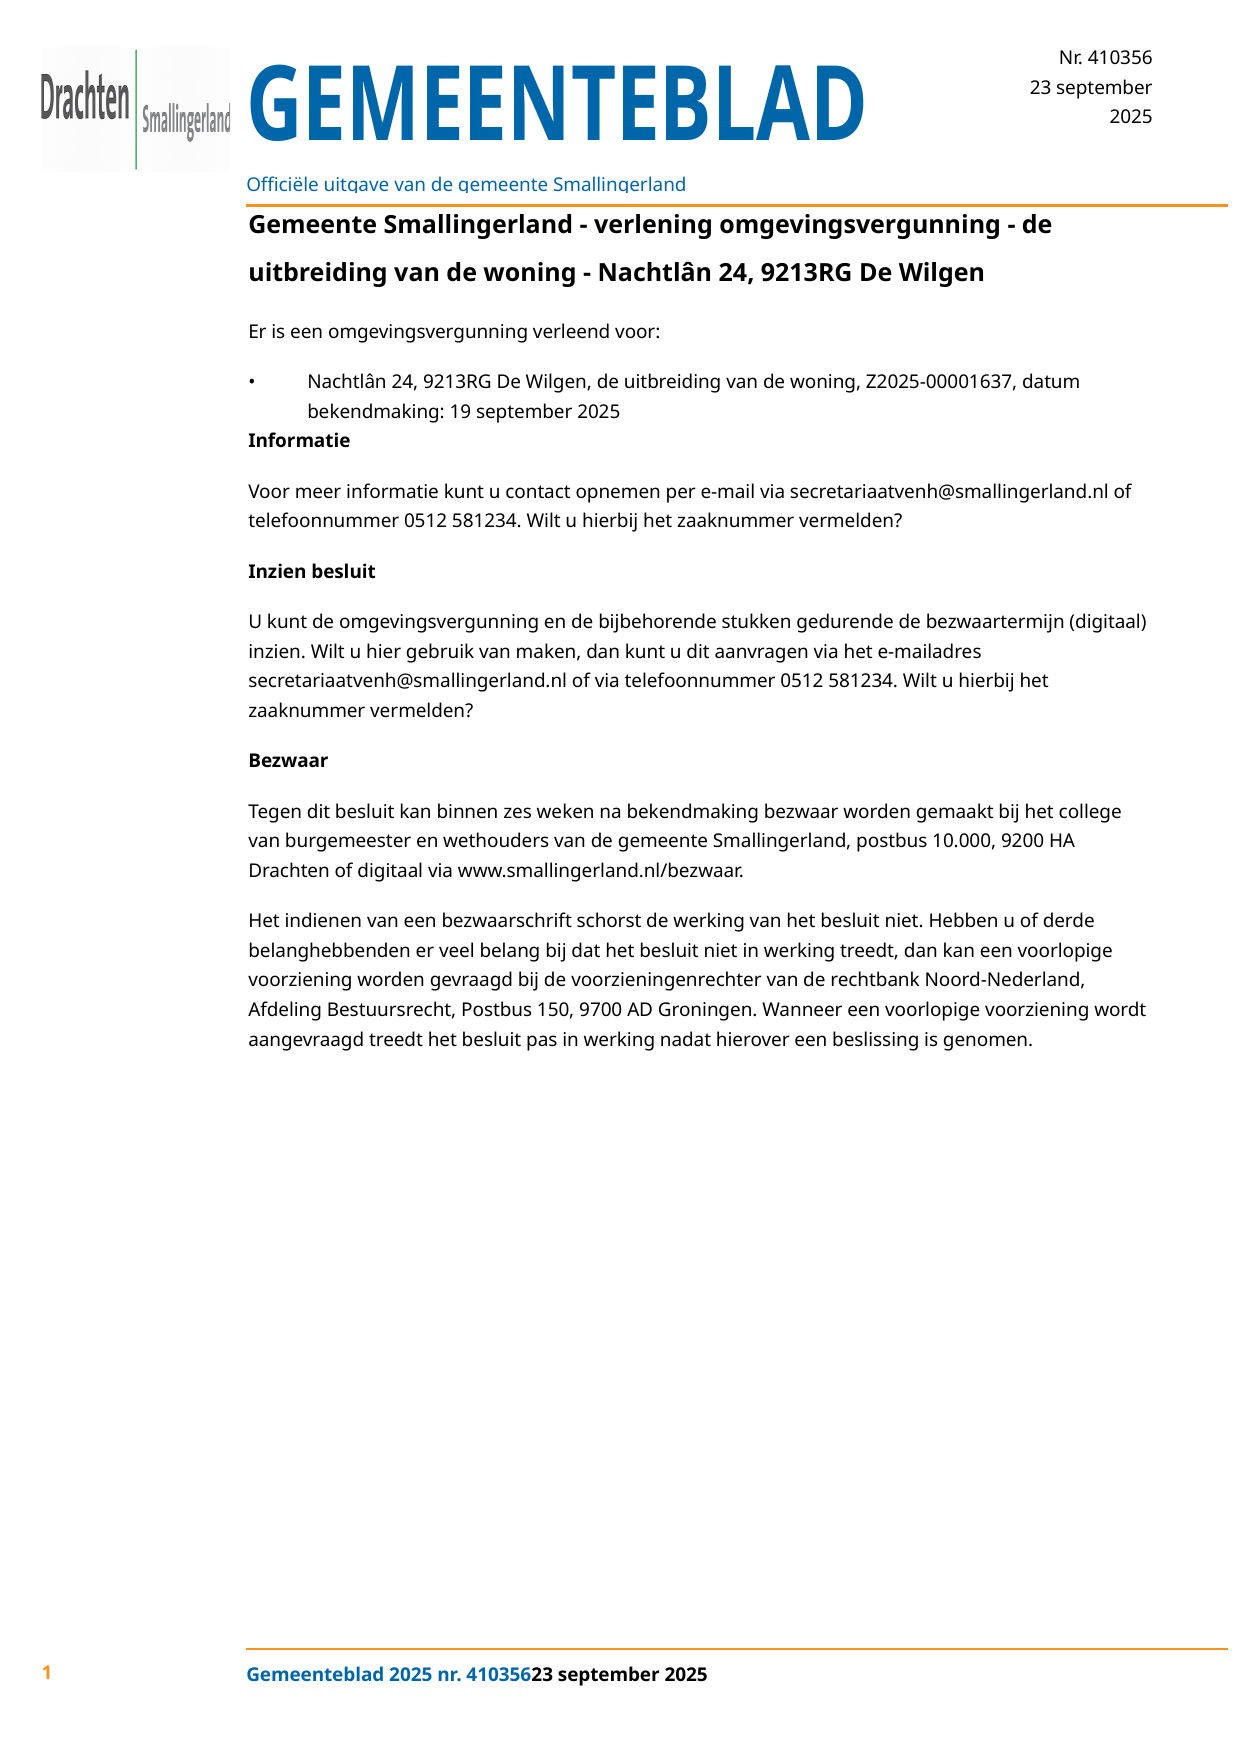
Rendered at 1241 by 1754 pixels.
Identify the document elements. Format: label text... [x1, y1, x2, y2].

list Nachtlân 24, 9213RG De Wilgen, de uitbreiding van de woning, Z2025-00001637, datum bekendmaking: 19 september 2025 [248, 368, 1152, 424]
text Inzien besluit [248, 558, 1152, 584]
text Tegen dit besluit kan binnen zes weken na bekendmaking bezwaar worden gemaakt bij het college van burgemeester en wethouders van de gemeente Smallingerland, postbus 10.000, 9200 HA Drachten of digitaal via www.smallingerland.nl/bezwaar. [248, 798, 1152, 883]
text U kunt de omgevingsvergunning en de bijbehorende stukken gedurende de bezwaartermijn (digitaal) inzien. Wilt u hier gebruik van maken, dan kunt u dit aanvragen via het e-mailadres secretariaatvenh@smallingerland.nl of via telefoonnummer 0512 581234. Wilt u hierbij het zaaknummer vermelden? [248, 608, 1152, 723]
picture [41, 47, 231, 172]
text Gemeente Smallingerland - verlening omgevingsvergunning - de uitbreiding van de woning - Nachtlân 24, 9213RG De Wilgen [248, 207, 1152, 288]
text Er is een omgevingsvergunning verleend voor: [248, 318, 1152, 344]
text Voor meer informatie kunt u contact opnemen per e-mail via secretariaatvenh@smallingerland.nl of telefoonnummer 0512 581234. Wilt u hierbij het zaaknummer vermelden? [248, 478, 1152, 533]
text Het indienen van een bezwaarschrift schorst de werking van het besluit niet. Hebben u of derde belanghebbenden er veel belang bij dat het besluit niet in werking treedt, dan kan een voorlopige voorziening worden gevraagd bij de voorzieningenrechter van de rechtbank Noord-Nederland, Afdeling Bestuursrecht, Postbus 150, 9700 AD Groningen. Wanneer een voorlopige voorziening wordt aangevraagd treedt het besluit pas in werking nadat hierover een beslissing is genomen. [248, 907, 1152, 1052]
text Informatie [248, 427, 1152, 453]
text Bezwaar [248, 747, 1152, 773]
